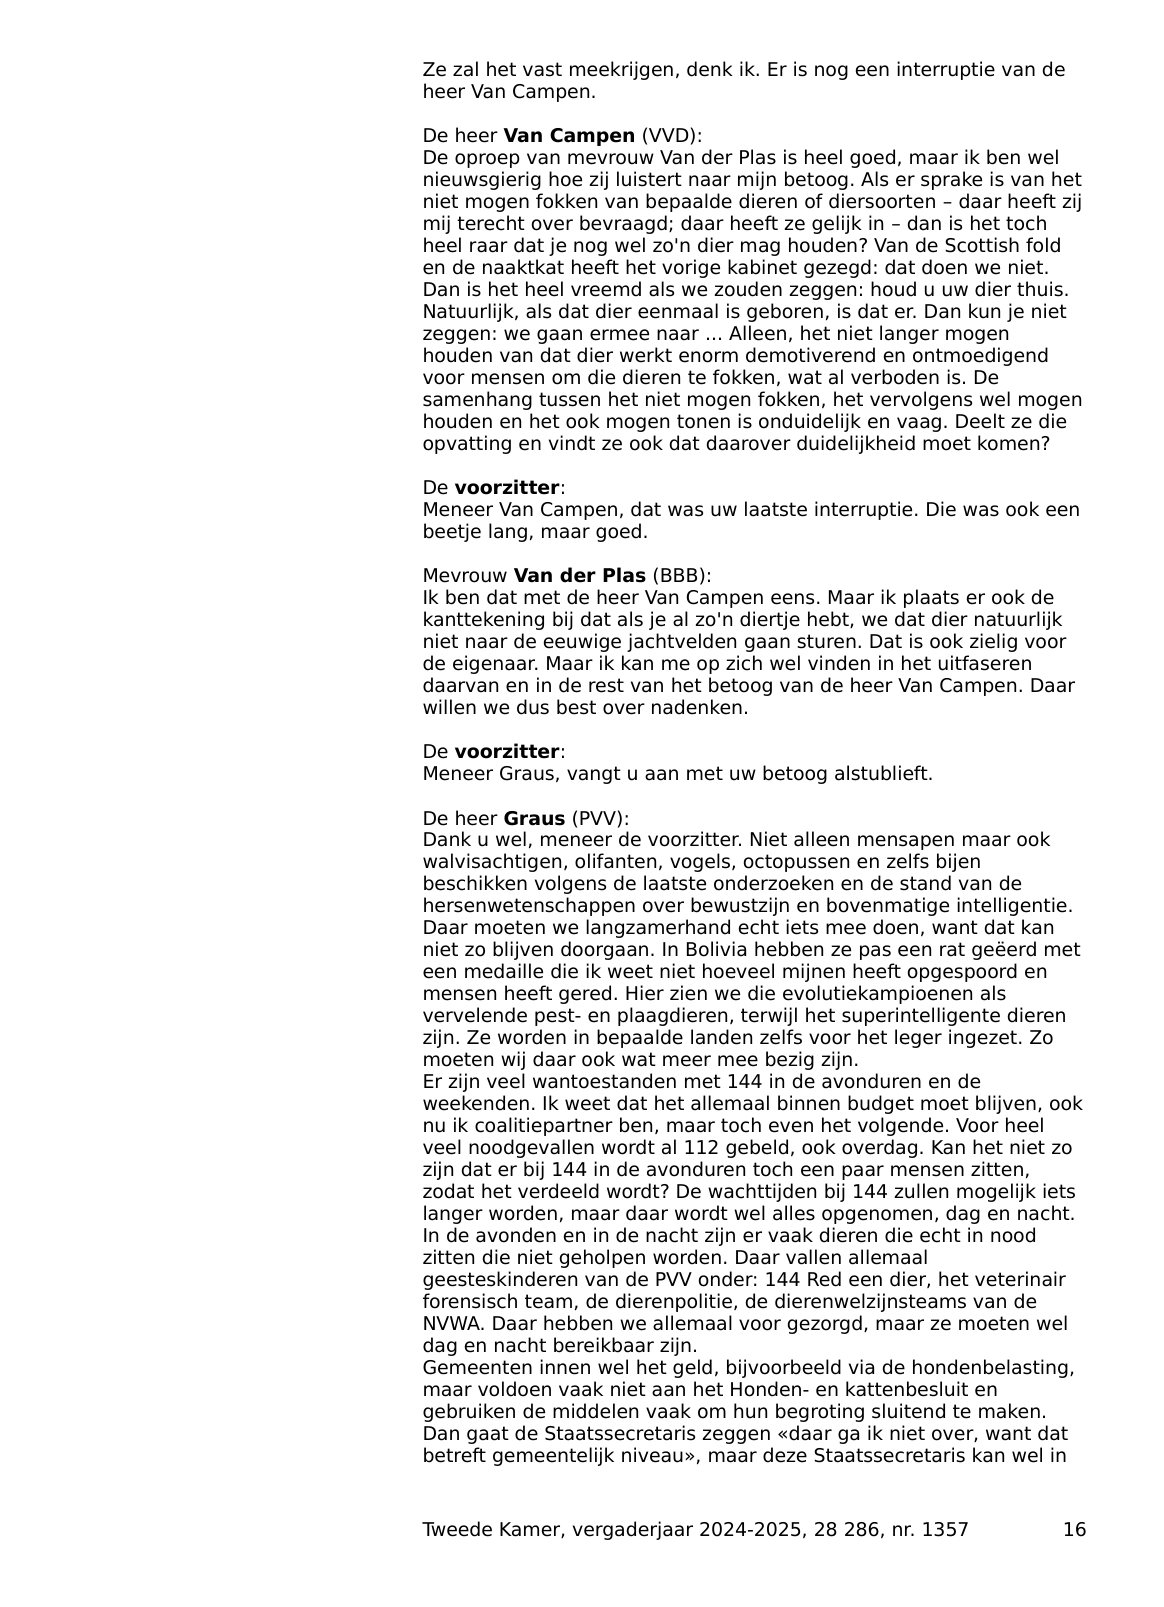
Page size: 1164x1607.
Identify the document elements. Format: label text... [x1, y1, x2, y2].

text Gemeenten innen wel het geld, bijvoorbeeld via de hondenbelasting, maar voldoen vaak niet aan het Honden- en kattenbesluit en gebruiken de middelen vaak om hun begroting sluitend te maken. Dan gaat de Staatssecretaris zeggen «daar ga ik niet over, want dat betreft gemeentelijk niveau», maar deze Staatssecretaris kan wel in [422, 1357, 1087, 1467]
text De oproep van mevrouw Van der Plas is heel goed, maar ik ben wel nieuwsgierig hoe zij luistert naar mijn betoog. Als er sprake is van het niet mogen fokken van bepaalde dieren of diersoorten – daar heeft zij mij terecht over bevraagd; daar heeft ze gelijk in – dan is het toch heel raar dat je nog wel zo'n dier mag houden? Van de Scottish fold en de naaktkat heeft het vorige kabinet gezegd: dat doen we niet. Dan is het heel vreemd als we zouden zeggen: houd u uw dier thuis. Natuurlijk, als dat dier eenmaal is geboren, is dat er. Dan kun je niet zeggen: we gaan ermee naar ... Alleen, het niet langer mogen houden van dat dier werkt enorm demotiverend en ontmoedigend voor mensen om die dieren te fokken, wat al verboden is. De samenhang tussen het niet mogen fokken, het vervolgens wel mogen houden en het ook mogen tonen is onduidelijk en vaag. Deelt ze die opvatting en vindt ze ook dat daarover duidelijkheid moet komen? [422, 147, 1087, 455]
text Mevrouw Van der Plas (BBB): [422, 565, 1087, 587]
text De voorzitter: [422, 741, 1087, 763]
text Meneer Van Campen, dat was uw laatste interruptie. Die was ook een beetje lang, maar goed. [422, 499, 1087, 543]
text Ik ben dat met de heer Van Campen eens. Maar ik plaats er ook de kanttekening bij dat als je al zo'n diertje hebt, we dat dier natuurlijk niet naar de eeuwige jachtvelden gaan sturen. Dat is ook zielig voor de eigenaar. Maar ik kan me op zich wel vinden in het uitfaseren daarvan en in de rest van het betoog van de heer Van Campen. Daar willen we dus best over nadenken. [422, 587, 1087, 719]
text De heer Graus (PVV): [422, 807, 1087, 829]
text De voorzitter: [422, 477, 1087, 499]
text Meneer Graus, vangt u aan met uw betoog alstublieft. [422, 763, 1087, 785]
text De heer Van Campen (VVD): [422, 125, 1087, 147]
text Ze zal het vast meekrijgen, denk ik. Er is nog een interruptie van de heer Van Campen. [422, 59, 1087, 103]
text Er zijn veel wantoestanden met 144 in de avonduren en de weekenden. Ik weet dat het allemaal binnen budget moet blijven, ook nu ik coalitiepartner ben, maar toch even het volgende. Voor heel veel noodgevallen wordt al 112 gebeld, ook overdag. Kan het niet zo zijn dat er bij 144 in de avonduren toch een paar mensen zitten, zodat het verdeeld wordt? De wachttijden bij 144 zullen mogelijk iets langer worden, maar daar wordt wel alles opgenomen, dag en nacht. In de avonden en in de nacht zijn er vaak dieren die echt in nood zitten die niet geholpen worden. Daar vallen allemaal geesteskinderen van de PVV onder: 144 Red een dier, het veterinair forensisch team, de dierenpolitie, de dierenwelzijnsteams van de NVWA. Daar hebben we allemaal voor gezorgd, maar ze moeten wel dag en nacht bereikbaar zijn. [422, 1071, 1087, 1357]
text Dank u wel, meneer de voorzitter. Niet alleen mensapen maar ook walvisachtigen, olifanten, vogels, octopussen en zelfs bijen beschikken volgens de laatste onderzoeken en de stand van de hersenwetenschappen over bewustzijn en bovenmatige intelligentie. Daar moeten we langzamerhand echt iets mee doen, want dat kan niet zo blijven doorgaan. In Bolivia hebben ze pas een rat geëerd met een medaille die ik weet niet hoeveel mijnen heeft opgespoord en mensen heeft gered. Hier zien we die evolutiekampioenen als vervelende pest- en plaagdieren, terwijl het superintelligente dieren zijn. Ze worden in bepaalde landen zelfs voor het leger ingezet. Zo moeten wij daar ook wat meer mee bezig zijn. [422, 829, 1087, 1071]
